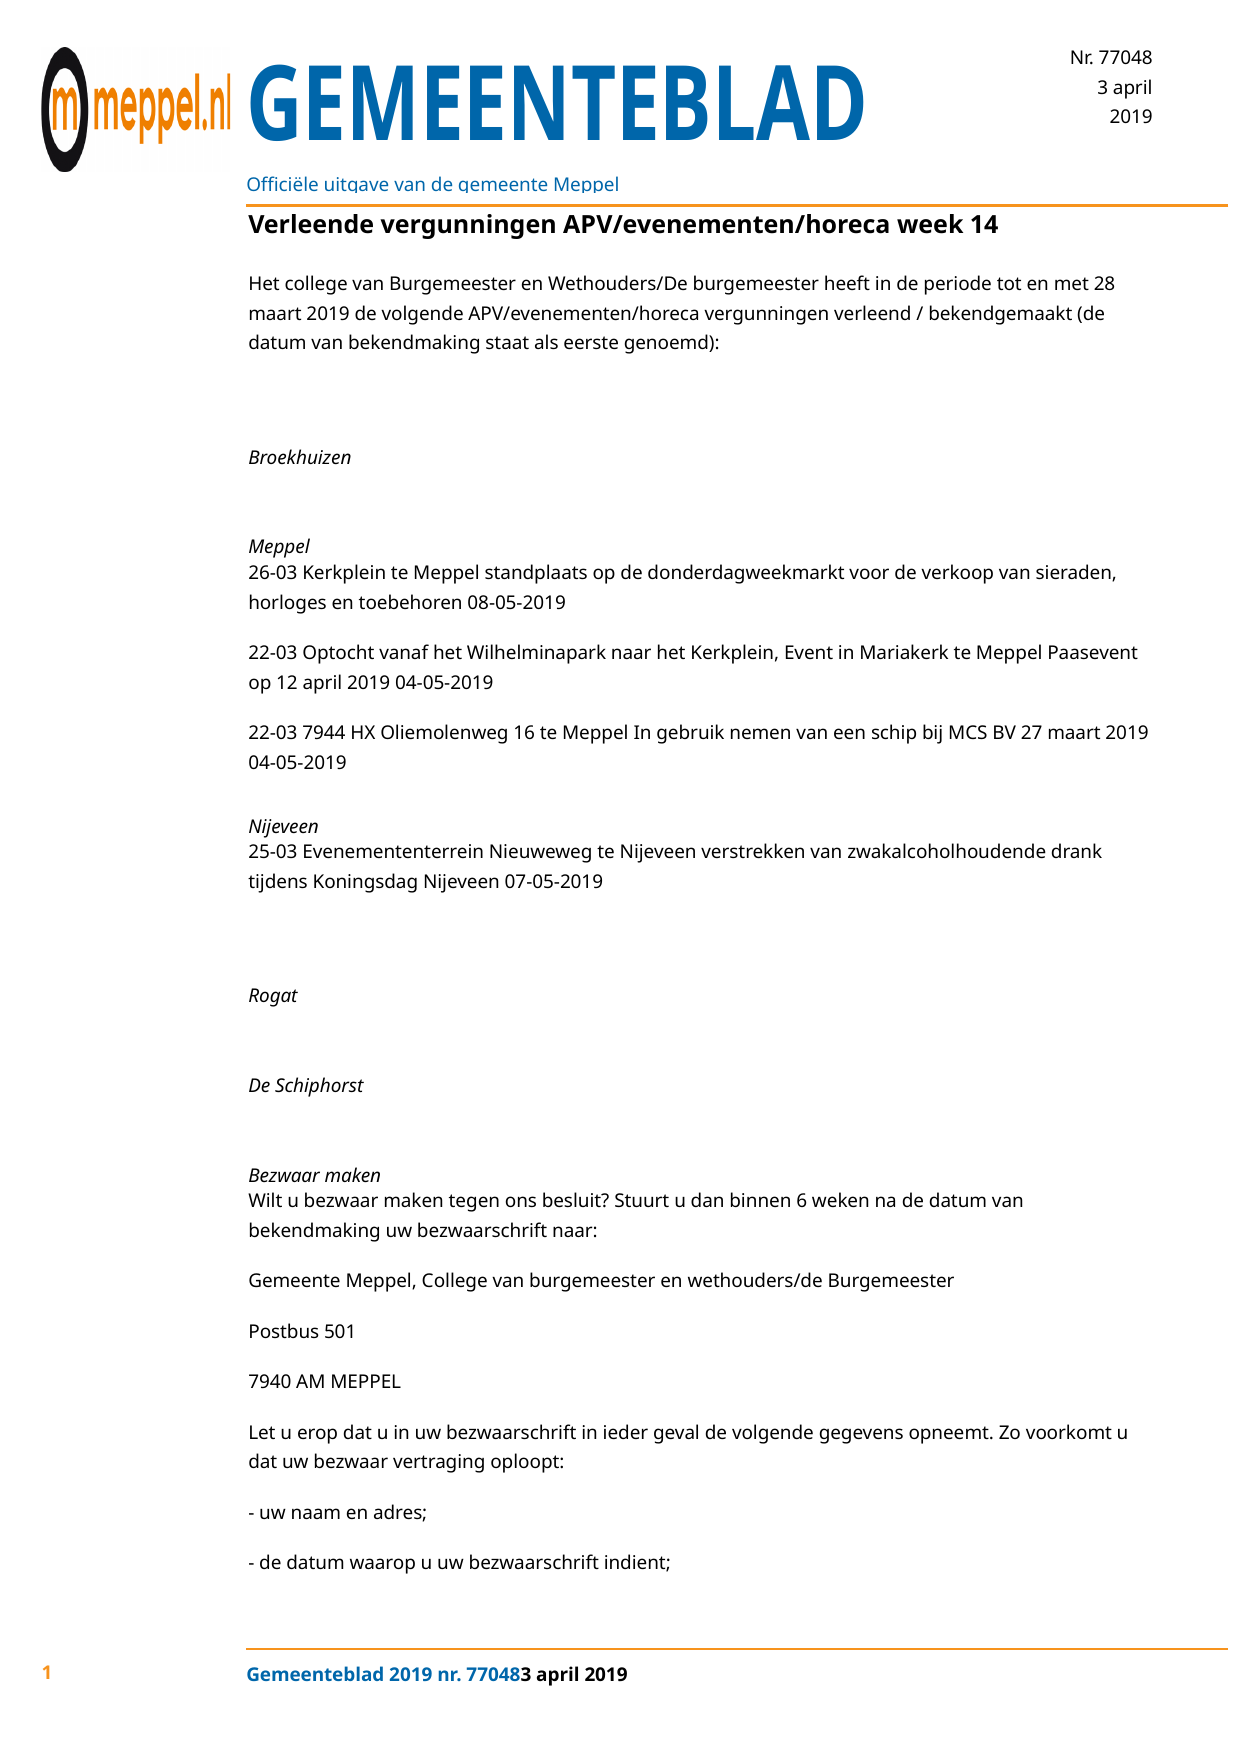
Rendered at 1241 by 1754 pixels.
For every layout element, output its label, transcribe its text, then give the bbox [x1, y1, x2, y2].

text 26-03 Kerkplein te Meppel standplaats op de donderdagweekmarkt voor de verkoop van sieraden, horloges en toebehoren 08-05-2019 [248, 559, 1152, 614]
text Nijeveen [248, 813, 1152, 838]
text Meppel [248, 533, 1152, 559]
text Broekhuizen [248, 444, 1152, 469]
text Rogat [248, 982, 1152, 1008]
text Postbus 501 [248, 1318, 1152, 1344]
text Wilt u bezwaar maken tegen ons besluit? Stuurt u dan binnen 6 weken na de datum van bekendmaking uw bezwaarschrift naar: [248, 1188, 1152, 1243]
text Bezwaar maken [248, 1162, 1152, 1188]
text 7940 AM MEPPEL [248, 1368, 1152, 1394]
picture [41, 47, 231, 172]
text 22-03 Optocht vanaf het Wilhelminapark naar het Kerkplein, Event in Mariakerk te Meppel Paasevent op 12 april 2019 04-05-2019 [248, 639, 1152, 694]
text Verleende vergunningen APV/evenementen/horeca week 14 [248, 207, 1152, 241]
text 25-03 Evenemententerrein Nieuweweg te Nijeveen verstrekken van zwakalcoholhoudende drank tijdens Koningsdag Nijeveen 07-05-2019 [248, 838, 1152, 894]
text - de datum waarop u uw bezwaarschrift indient; [248, 1549, 1152, 1575]
text De Schiphorst [248, 1072, 1152, 1098]
text - uw naam en adres; [248, 1499, 1152, 1524]
text Het college van Burgemeester en Wethouders/De burgemeester heeft in de periode tot en met 28 maart 2019 de volgende APV/evenementen/horeca vergunningen verleend / bekendgemaakt (de datum van bekendmaking staat als eerste genoemd): [248, 270, 1152, 355]
text Gemeente Meppel, College van burgemeester en wethouders/de Burgemeester [248, 1268, 1152, 1293]
text 22-03 7944 HX Oliemolenweg 16 te Meppel In gebruik nemen van een schip bij MCS BV 27 maart 2019 04-05-2019 [248, 719, 1152, 774]
text Let u erop dat u in uw bezwaarschrift in ieder geval de volgende gegevens opneemt. Zo voorkomt u dat uw bezwaar vertraging oploopt: [248, 1419, 1152, 1474]
